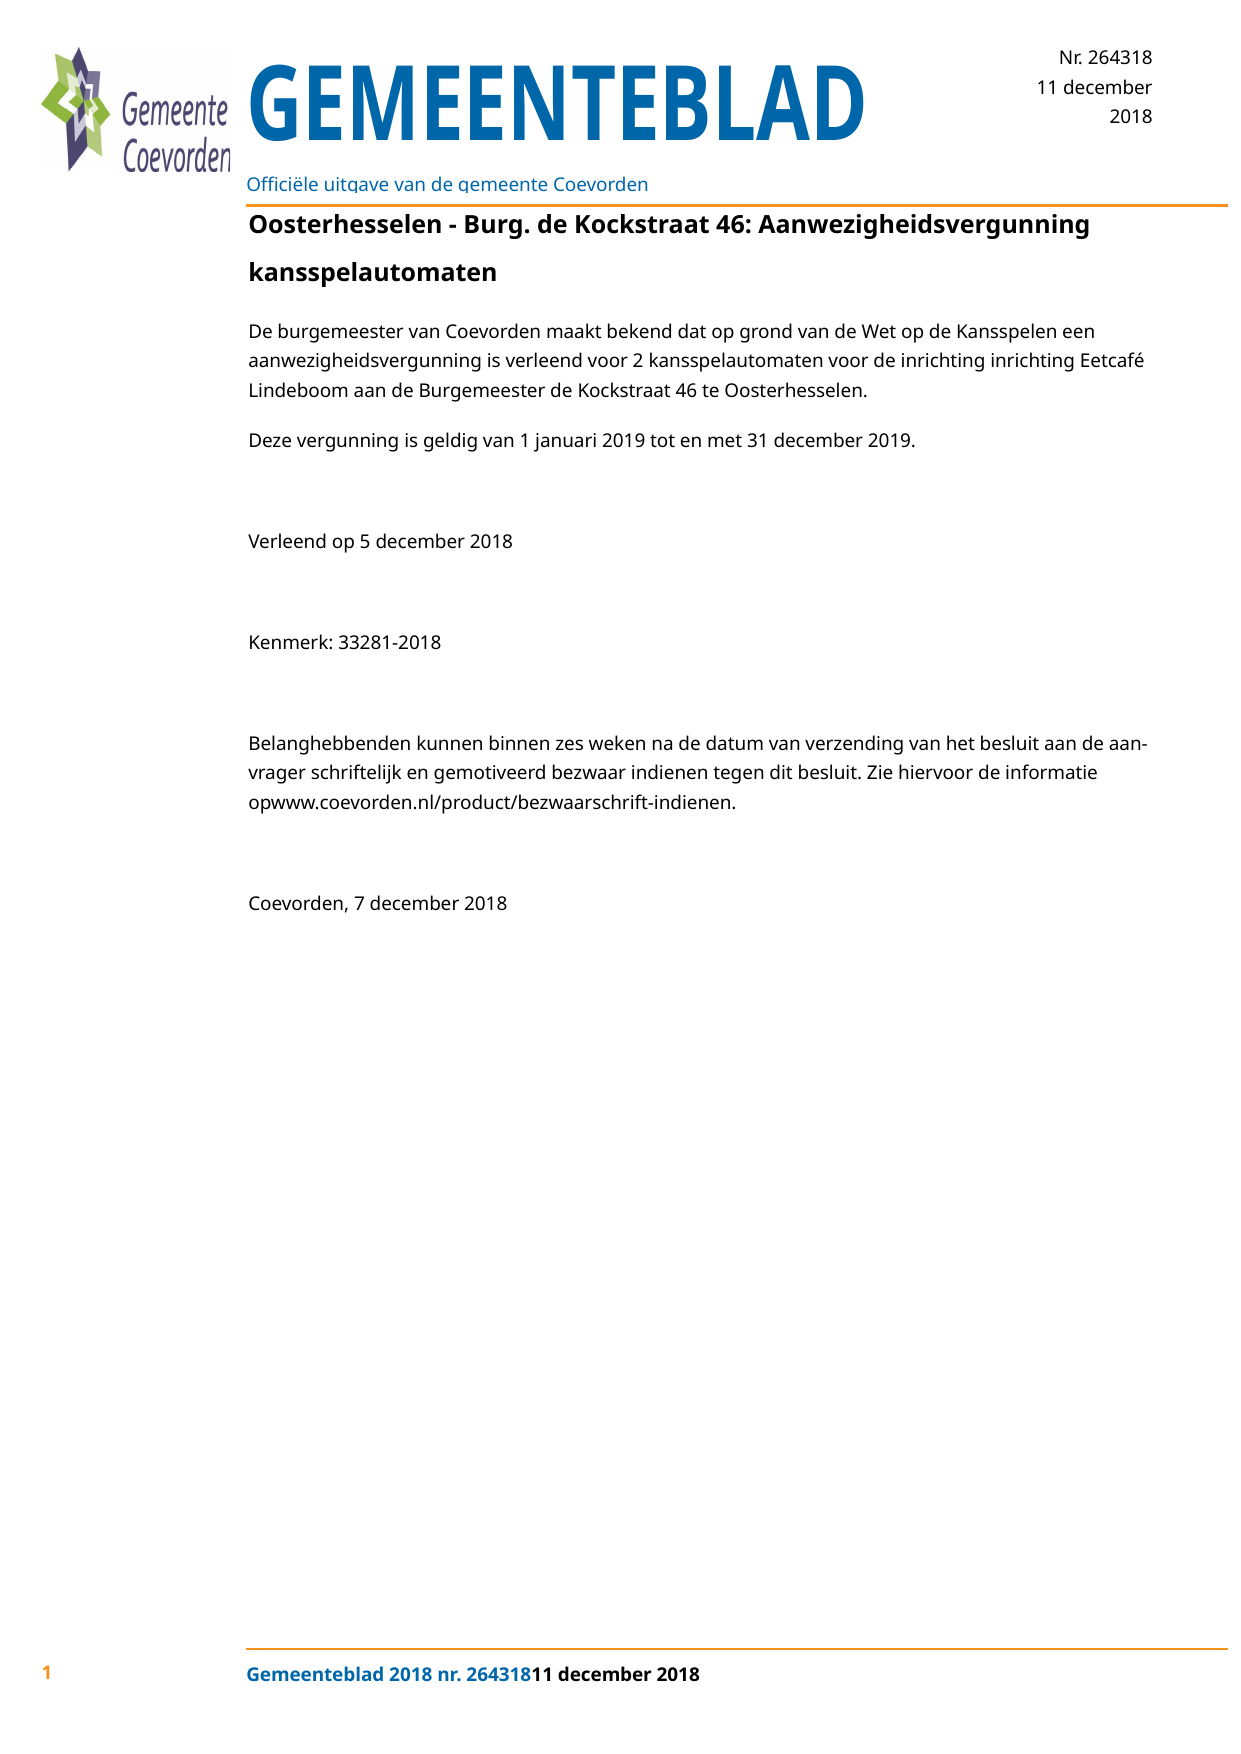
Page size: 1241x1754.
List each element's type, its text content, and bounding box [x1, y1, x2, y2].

text Oosterhesselen - Burg. de Kockstraat 46: Aanwezigheidsvergunning kansspelautomaten [248, 207, 1152, 288]
text Belanghebbenden kunnen binnen zes weken na de datum van verzending van het besluit aan de aan-vrager schriftelijk en gemotiveerd bezwaar indienen tegen dit besluit. Zie hiervoor de informatie opwww.coevorden.nl/product/bezwaarschrift-indienen. [248, 730, 1152, 815]
text De burgemeester van Coevorden maakt bekend dat op grond van de Wet op de Kansspelen een aanwezigheidsvergunning is verleend voor 2 kansspelautomaten voor de inrichting inrichting Eetcafé Lindeboom aan de Burgemeester de Kockstraat 46 te Oosterhesselen. [248, 318, 1152, 403]
text Kenmerk: 33281-2018 [248, 629, 1152, 655]
picture [41, 47, 231, 172]
text Coevorden, 7 december 2018 [248, 890, 1152, 916]
text Verleend op 5 december 2018 [248, 528, 1152, 554]
text Deze vergunning is geldig van 1 januari 2019 tot en met 31 december 2019. [248, 427, 1152, 453]
